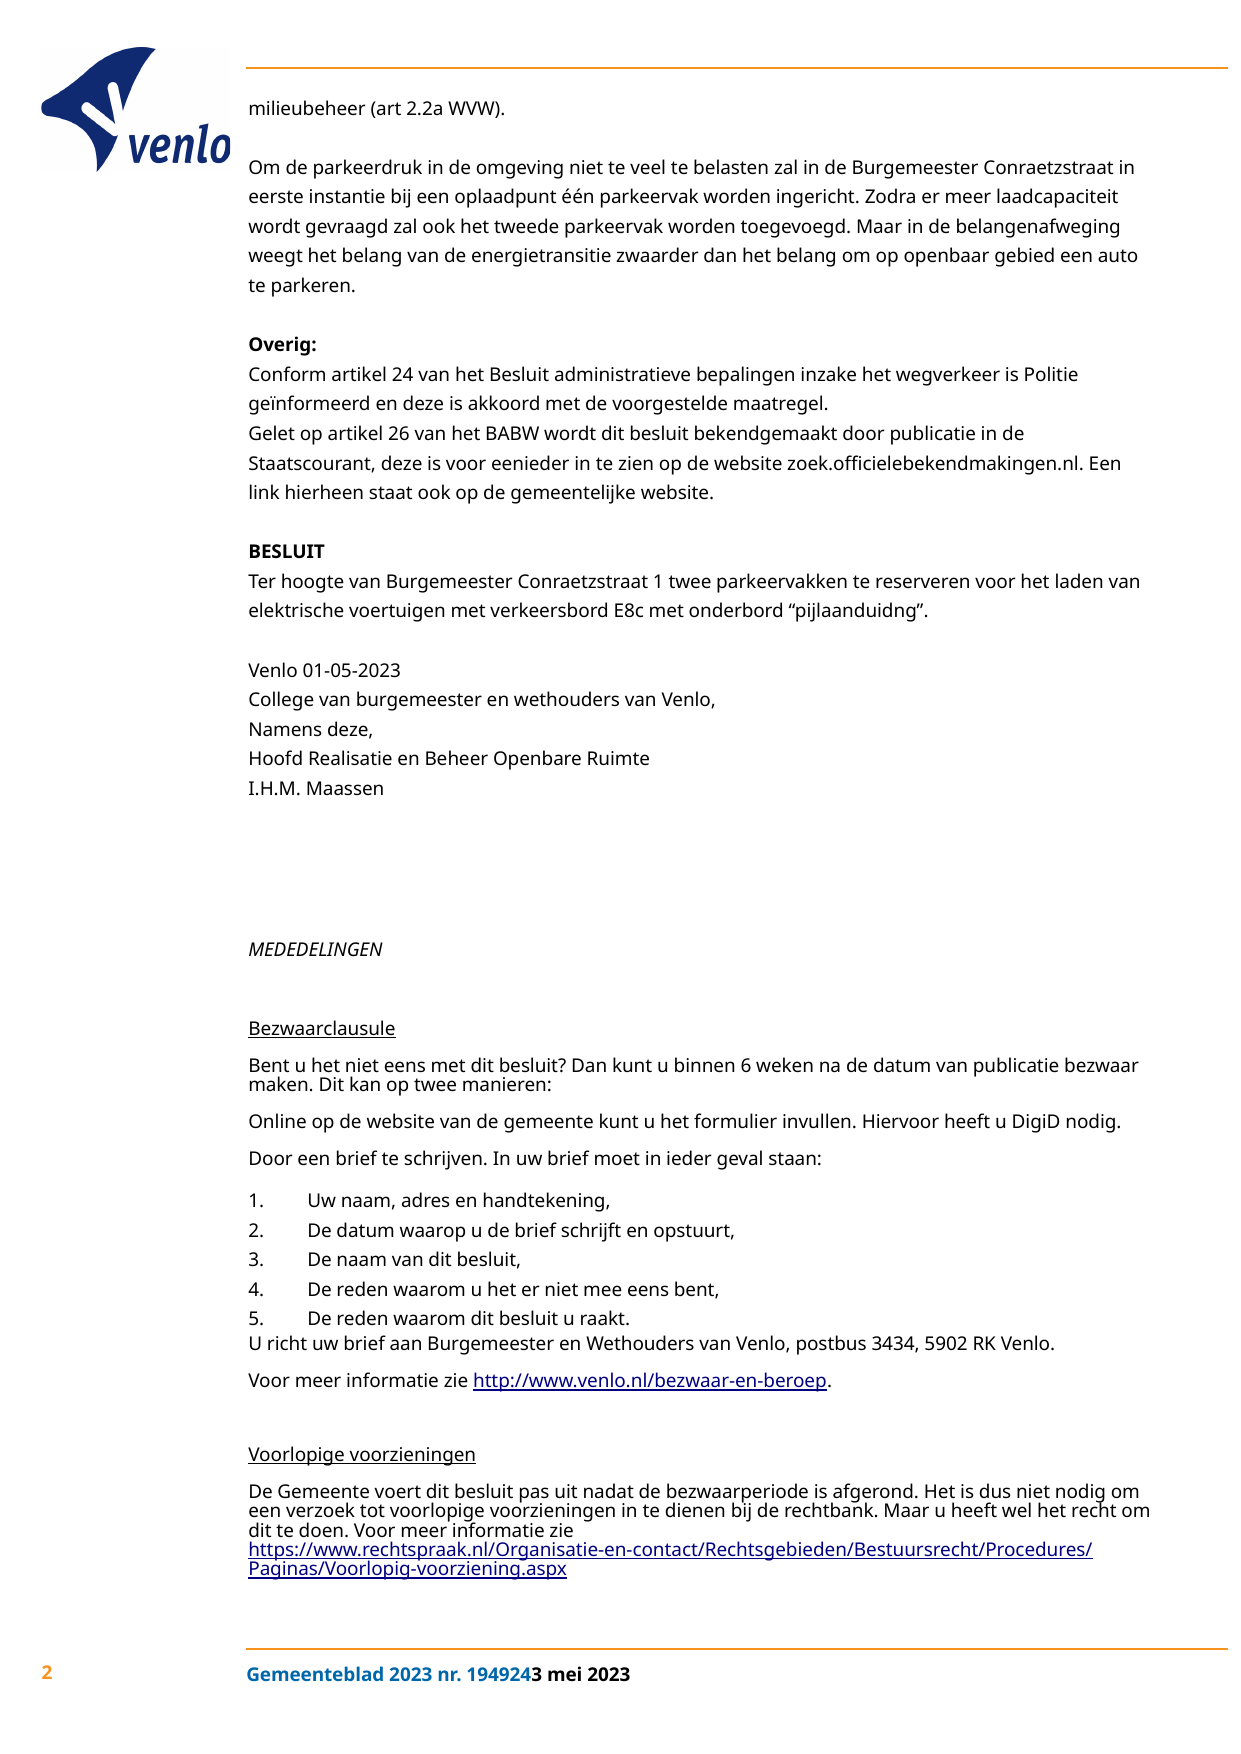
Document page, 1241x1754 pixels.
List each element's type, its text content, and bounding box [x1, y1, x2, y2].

text Hoofd Realisatie en Beheer Openbare Ruimte [248, 746, 1152, 771]
text Voorlopige voorzieningen [248, 1446, 1152, 1465]
text Venlo 01-05-2023 [248, 657, 1152, 683]
text Door een brief te schrijven. In uw brief moet in ieder geval staan: [248, 1150, 1152, 1169]
text Overig: [248, 331, 1152, 357]
text Conform artikel 24 van het Besluit administratieve bepalingen inzake het wegverkeer is Politie geïnformeerd en deze is akkoord met de voorgestelde maatregel. [248, 361, 1152, 416]
text Bezwaarclausule [248, 1020, 1152, 1039]
text I.H.M. Maassen [248, 775, 1152, 801]
text Online op de website van de gemeente kunt u het formulier invullen. Hiervoor heeft u DigiD nodig. [248, 1113, 1152, 1132]
text De Gemeente voert dit besluit pas uit nadat de bezwaarperiode is afgerond. Het is dus niet nodig om een verzoek tot voorlopige voorzieningen in te dienen bij de rechtbank. Maar u heeft wel het recht om dit te doen. Voor meer informatie zie https://www.rechtspraak.nl/Organisatie-en-contact/Rechtsgebieden/Bestuursrecht/Procedures/Paginas/Voorlopig-voorziening.aspx [248, 1483, 1152, 1579]
text Ter hoogte van Burgemeester Conraetzstraat 1 twee parkeervakken te reserveren voor het laden van elektrische voertuigen met verkeersbord E8c met onderbord “pijlaanduidng”. [248, 568, 1152, 623]
text Voor meer informatie zie http://www.venlo.nl/bezwaar-en-beroep. [248, 1372, 1152, 1391]
text Om de parkeerdruk in de omgeving niet te veel te belasten zal in de Burgemeester Conraetzstraat in eerste instantie bij een oplaadpunt één parkeervak worden ingericht. Zodra er meer laadcapaciteit wordt gevraagd zal ook het tweede parkeervak worden toegevoegd. Maar in de belangenafweging weegt het belang van de energietransitie zwaarder dan het belang om op openbaar gebied een auto te parkeren. [248, 154, 1152, 298]
text BESLUIT [248, 538, 1152, 564]
list De naam van dit besluit, [248, 1246, 1152, 1272]
text Bent u het niet eens met dit besluit? Dan kunt u binnen 6 weken na de datum van publicatie bezwaar maken. Dit kan op twee manieren: [248, 1057, 1152, 1096]
text Gelet op artikel 26 van het BABW wordt dit besluit bekendgemaakt door publicatie in de Staatscourant, deze is voor eenieder in te zien op de website zoek.officielebekendmakingen.nl. Een link hierheen staat ook op de gemeentelijke website. [248, 420, 1152, 505]
list De reden waarom dit besluit u raakt. [248, 1306, 1152, 1331]
text College van burgemeester en wethouders van Venlo, [248, 686, 1152, 712]
text MEDEDELINGEN [248, 937, 1152, 962]
picture [41, 47, 231, 172]
list De reden waarom u het er niet mee eens bent, [248, 1276, 1152, 1302]
list Uw naam, adres en handtekening, [248, 1187, 1152, 1213]
list De datum waarop u de brief schrijft en opstuurt, [248, 1217, 1152, 1242]
text Namens deze, [248, 716, 1152, 742]
text U richt uw brief aan Burgemeester en Wethouders van Venlo, postbus 3434, 5902 RK Venlo. [248, 1335, 1152, 1354]
text milieubeheer (art 2.2a WVW). [248, 95, 1152, 121]
